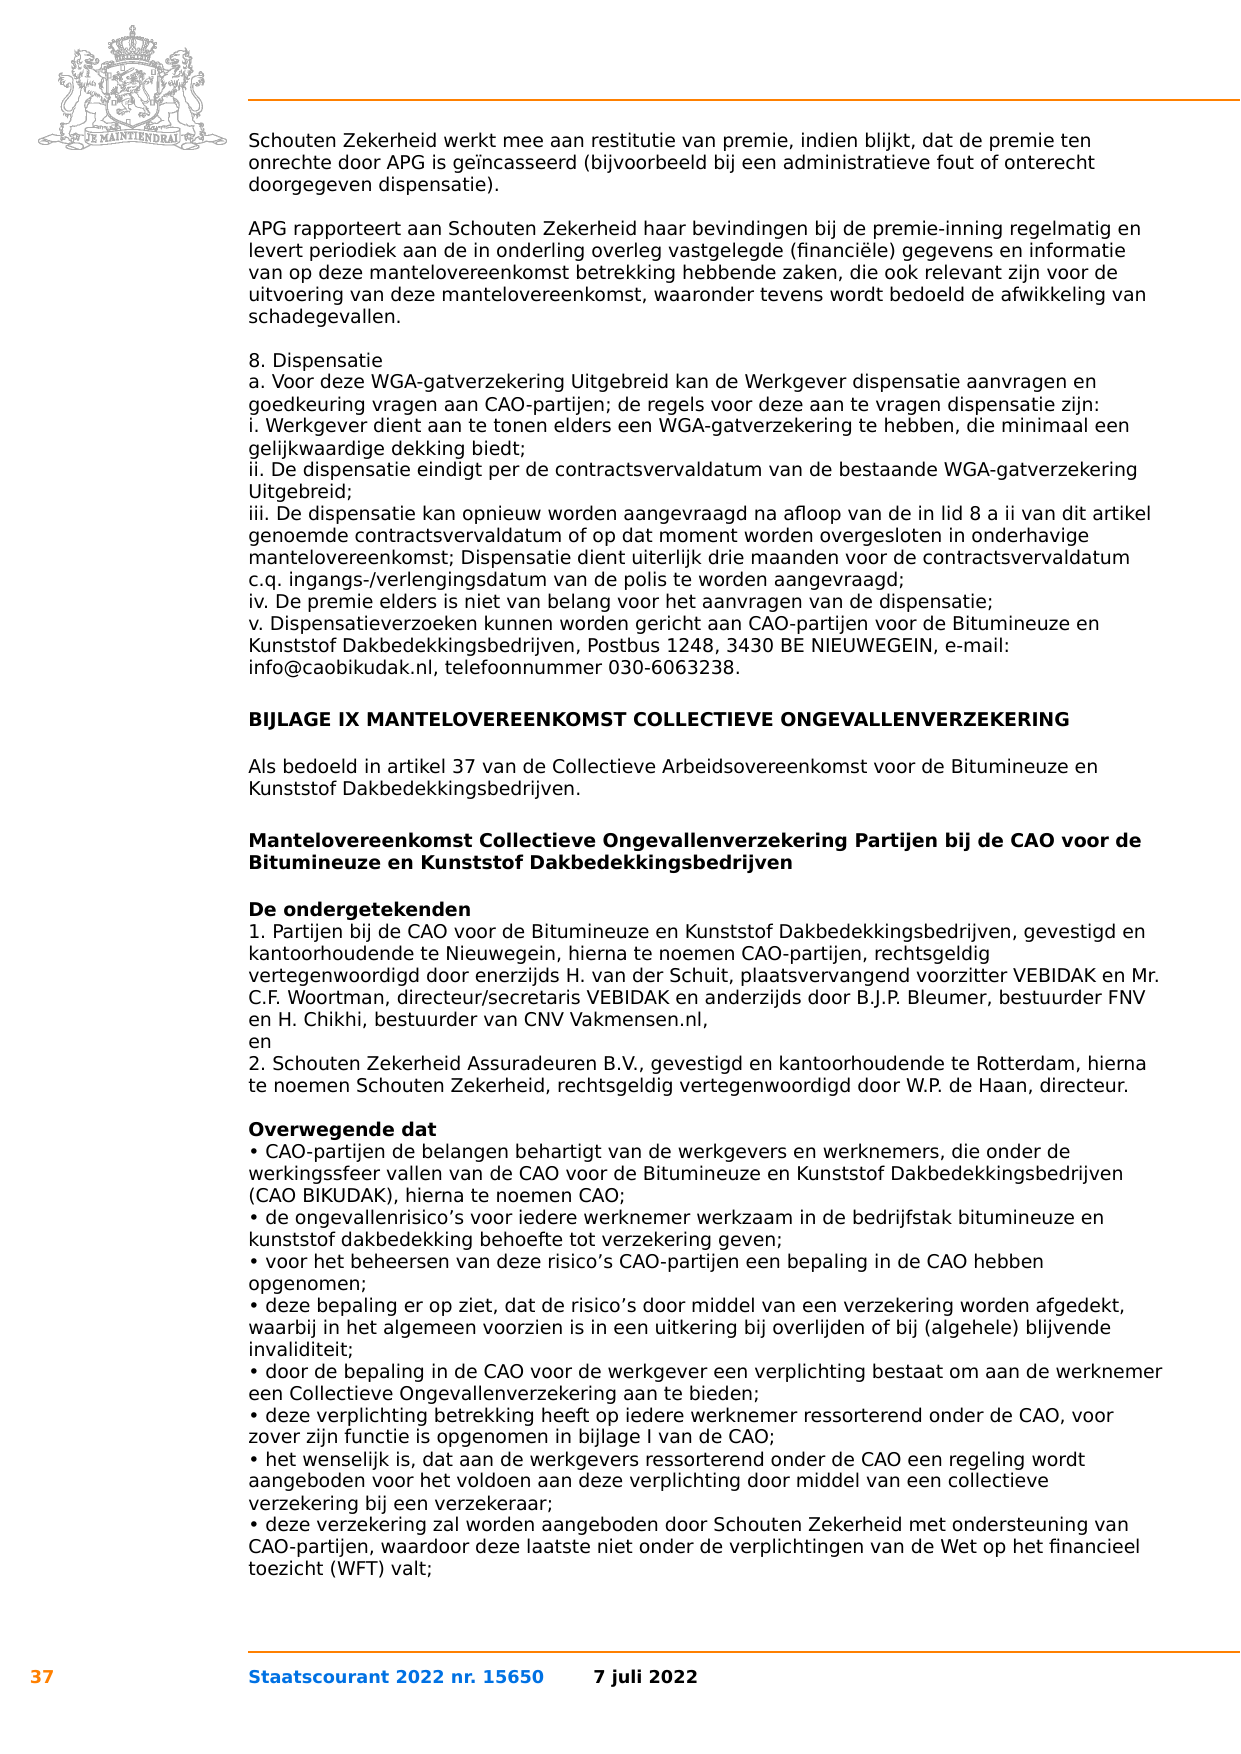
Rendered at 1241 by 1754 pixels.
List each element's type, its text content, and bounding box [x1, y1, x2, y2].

text • de ongevallenrisico’s voor iedere werknemer werkzaam in de bedrijfstak bitumineuze en kunststof dakbedekking behoefte tot verzekering geven; [248, 1207, 1163, 1251]
text 8. Dispensatie [248, 349, 1163, 371]
text iii. De dispensatie kan opnieuw worden aangevraagd na afloop van de in lid 8 a ii van dit artikel genoemde contractsvervaldatum of op dat moment worden overgesloten in onderhavige mantelovereenkomst; Dispensatie dient uiterlijk drie maanden voor de contractsvervaldatum c.q. ingangs-/verlengingsdatum van de polis te worden aangevraagd; [248, 503, 1163, 591]
picture [38, 25, 227, 150]
text • voor het beheersen van deze risico’s CAO-partijen een bepaling in de CAO hebben opgenomen; [248, 1251, 1163, 1294]
text 1. Partijen bij de CAO voor de Bitumineuze en Kunststof Dakbedekkingsbedrijven, gevestigd en kantoorhoudende te Nieuwegein, hierna te noemen CAO-partijen, rechtsgeldig vertegenwoordigd door enerzijds H. van der Schuit, plaatsvervangend voorzitter VEBIDAK en Mr. C.F. Woortman, directeur/secretaris VEBIDAK en anderzijds door B.J.P. Bleumer, bestuurder FNV en H. Chikhi, bestuurder van CNV Vakmensen.nl, [248, 921, 1163, 1031]
text • deze verplichting betrekking heeft op iedere werknemer ressorterend onder de CAO, voor zover zijn functie is opgenomen in bijlage I van de CAO; [248, 1404, 1163, 1448]
text iv. De premie elders is niet van belang voor het aanvragen van de dispensatie; [248, 591, 1163, 613]
text v. Dispensatieverzoeken kunnen worden gericht aan CAO-partijen voor de Bitumineuze en Kunststof Dakbedekkingsbedrijven, Postbus 1248, 3430 BE NIEUWEGEIN, e-mail: info@caobikudak.nl, telefoonnummer 030-6063238. [248, 613, 1163, 679]
text • CAO-partijen de belangen behartigt van de werkgevers en werknemers, die onder de werkingssfeer vallen van de CAO voor de Bitumineuze en Kunststof Dakbedekkingsbedrijven (CAO BIKUDAK), hierna te noemen CAO; [248, 1141, 1163, 1207]
subtitle Mantelovereenkomst Collectieve Ongevallenverzekering Partijen bij de CAO voor de Bitumineuze en Kunststof Dakbedekkingsbedrijven [248, 830, 1163, 874]
text Schouten Zekerheid werkt mee aan restitutie van premie, indien blijkt, dat de premie ten onrechte door APG is geïncasseerd (bijvoorbeeld bij een administratieve fout of onterecht doorgegeven dispensatie). [248, 130, 1163, 196]
text • het wenselijk is, dat aan de werkgevers ressorterend onder de CAO een regeling wordt aangeboden voor het voldoen aan deze verplichting door middel van een collectieve verzekering bij een verzekeraar; [248, 1448, 1163, 1514]
text • deze verzekering zal worden aangeboden door Schouten Zekerheid met ondersteuning van CAO-partijen, waardoor deze laatste niet onder de verplichtingen van de Wet op het financieel toezicht (WFT) valt; [248, 1514, 1163, 1580]
text Als bedoeld in artikel 37 van de Collectieve Arbeidsovereenkomst voor de Bitumineuze en Kunststof Dakbedekkingsbedrijven. [248, 756, 1163, 800]
text Overwegende dat [248, 1119, 1163, 1141]
text APG rapporteert aan Schouten Zekerheid haar bevindingen bij de premie-inning regelmatig en levert periodiek aan de in onderling overleg vastgelegde (financiële) gegevens en informatie van op deze mantelovereenkomst betrekking hebbende zaken, die ook relevant zijn voor de uitvoering van deze mantelovereenkomst, waaronder tevens wordt bedoeld de afwikkeling van schadegevallen. [248, 218, 1163, 328]
subtitle BIJLAGE IX MANTELOVEREENKOMST COLLECTIEVE ONGEVALLENVERZEKERING [248, 709, 1163, 731]
text en [248, 1031, 1163, 1053]
text • door de bepaling in de CAO voor de werkgever een verplichting bestaat om aan de werknemer een Collectieve Ongevallenverzekering aan te bieden; [248, 1361, 1163, 1404]
text a. Voor deze WGA-gatverzekering Uitgebreid kan de Werkgever dispensatie aanvragen en goedkeuring vragen aan CAO-partijen; de regels voor deze aan te vragen dispensatie zijn: [248, 371, 1163, 415]
text De ondergetekenden [248, 899, 1163, 921]
text i. Werkgever dient aan te tonen elders een WGA-gatverzekering te hebben, die minimaal een gelijkwaardige dekking biedt; [248, 415, 1163, 459]
text 2. Schouten Zekerheid Assuradeuren B.V., gevestigd en kantoorhoudende te Rotterdam, hierna te noemen Schouten Zekerheid, rechtsgeldig vertegenwoordigd door W.P. de Haan, directeur. [248, 1053, 1163, 1097]
text ii. De dispensatie eindigt per de contractsvervaldatum van de bestaande WGA-gatverzekering Uitgebreid; [248, 459, 1163, 503]
text • deze bepaling er op ziet, dat de risico’s door middel van een verzekering worden afgedekt, waarbij in het algemeen voorzien is in een uitkering bij overlijden of bij (algehele) blijvende invaliditeit; [248, 1294, 1163, 1361]
